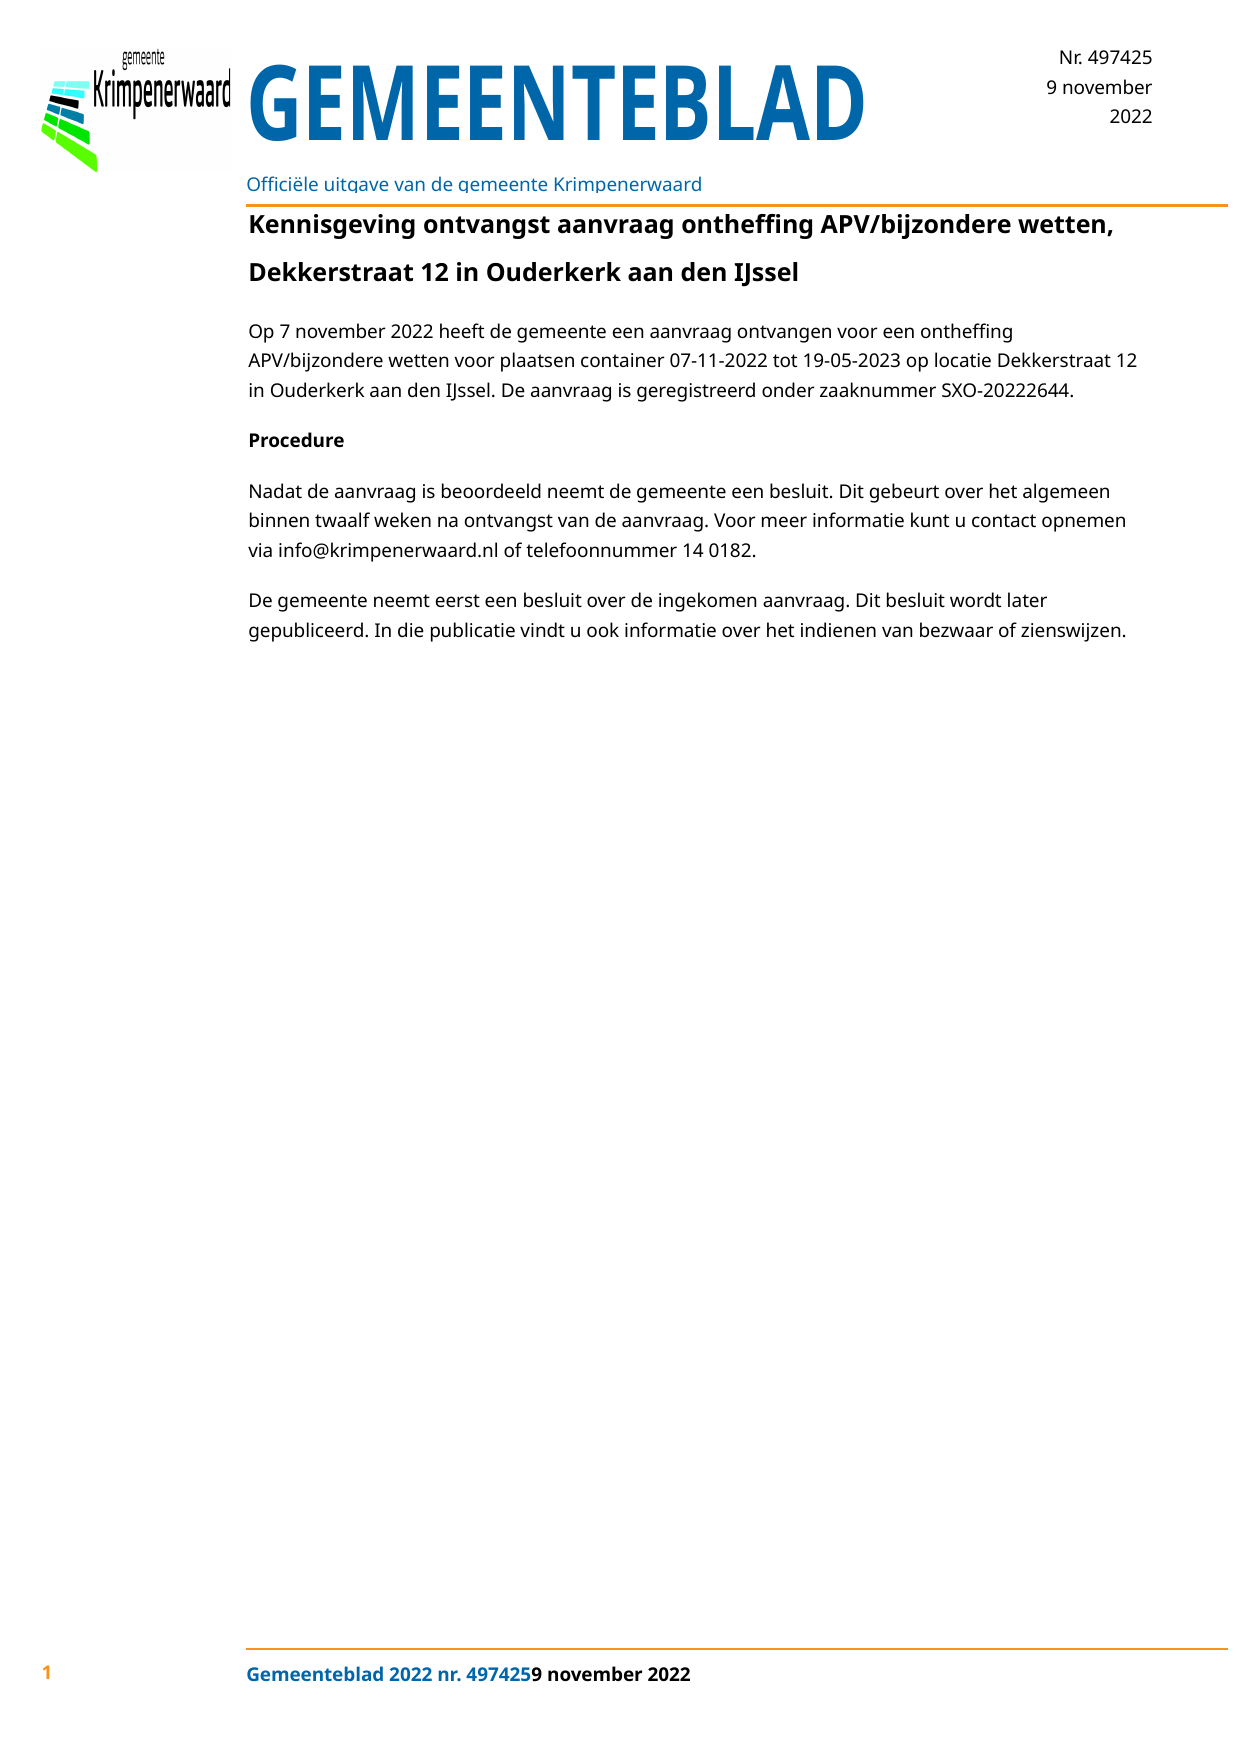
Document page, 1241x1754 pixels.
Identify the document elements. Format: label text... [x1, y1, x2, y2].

text Procedure [248, 427, 1152, 453]
text Op 7 november 2022 heeft de gemeente een aanvraag ontvangen voor een ontheffing APV/bijzondere wetten voor plaatsen container 07-11-2022 tot 19-05-2023 op locatie Dekkerstraat 12 in Ouderkerk aan den IJssel. De aanvraag is geregistreerd onder zaaknummer SXO-20222644. [248, 318, 1152, 403]
text Kennisgeving ontvangst aanvraag ontheffing APV/bijzondere wetten, Dekkerstraat 12 in Ouderkerk aan den IJssel [248, 207, 1152, 288]
text Nadat de aanvraag is beoordeeld neemt de gemeente een besluit. Dit gebeurt over het algemeen binnen twaalf weken na ontvangst van de aanvraag. Voor meer informatie kunt u contact opnemen via info@krimpenerwaard.nl of telefoonnummer 14 0182. [248, 478, 1152, 563]
text De gemeente neemt eerst een besluit over de ingekomen aanvraag. Dit besluit wordt later gepubliceerd. In die publicatie vindt u ook informatie over het indienen van bezwaar of zienswijzen. [248, 587, 1152, 643]
picture [41, 47, 231, 172]
